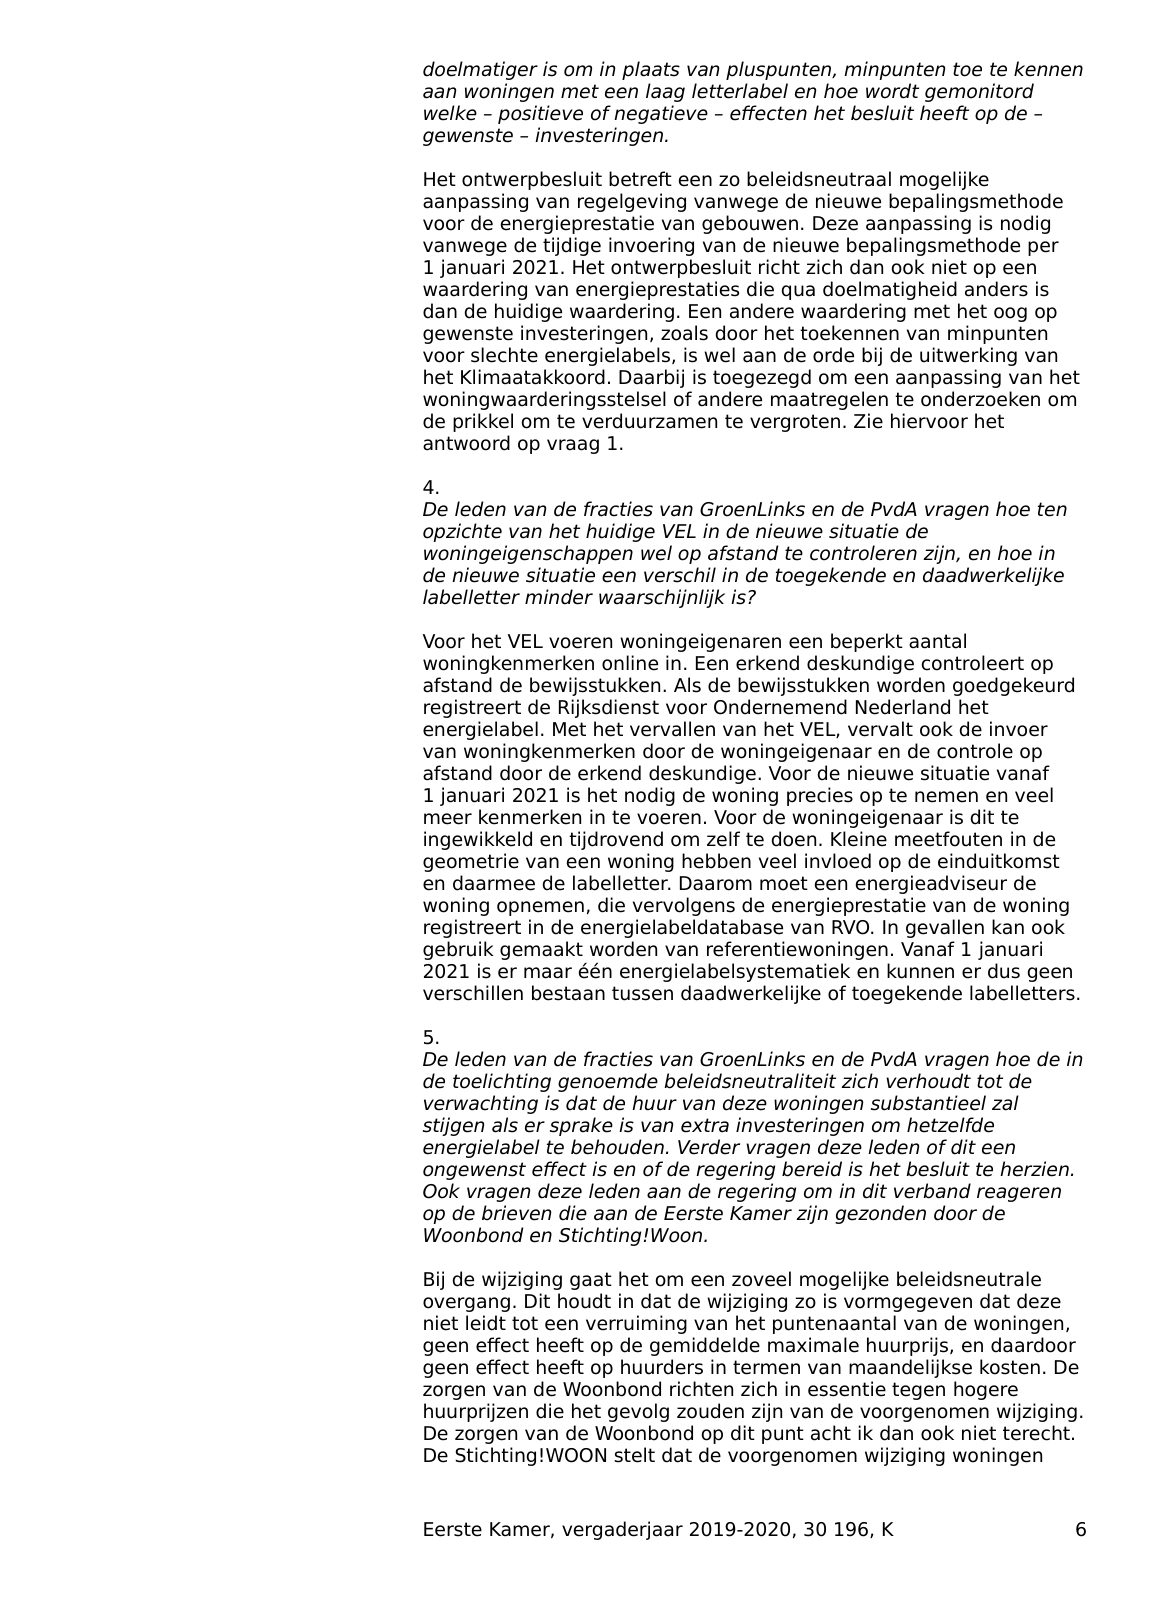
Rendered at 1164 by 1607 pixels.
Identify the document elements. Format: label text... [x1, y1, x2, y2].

text Bij de wijziging gaat het om een zoveel mogelijke beleidsneutrale overgang. Dit houdt in dat de wijziging zo is vormgegeven dat deze niet leidt tot een verruiming van het puntenaantal van de woningen, geen effect heeft op de gemiddelde maximale huurprijs, en daardoor geen effect heeft op huurders in termen van maandelijkse kosten. De zorgen van de Woonbond richten zich in essentie tegen hogere huurprijzen die het gevolg zouden zijn van de voorgenomen wijziging. De zorgen van de Woonbond op dit punt acht ik dan ook niet terecht. De Stichting!WOON stelt dat de voorgenomen wijziging woningen [422, 1269, 1087, 1467]
text 5. [422, 1027, 1087, 1049]
text Het ontwerpbesluit betreft een zo beleidsneutraal mogelijke aanpassing van regelgeving vanwege de nieuwe bepalingsmethode voor de energieprestatie van gebouwen. Deze aanpassing is nodig vanwege de tijdige invoering van de nieuwe bepalingsmethode per 1 januari 2021. Het ontwerpbesluit richt zich dan ook niet op een waardering van energieprestaties die qua doelmatigheid anders is dan de huidige waardering. Een andere waardering met het oog op gewenste investeringen, zoals door het toekennen van minpunten voor slechte energielabels, is wel aan de orde bij de uitwerking van het Klimaatakkoord. Daarbij is toegezegd om een aanpassing van het woningwaarderingsstelsel of andere maatregelen te onderzoeken om de prikkel om te verduurzamen te vergroten. Zie hiervoor het antwoord op vraag 1. [422, 169, 1087, 455]
text Voor het VEL voeren woningeigenaren een beperkt aantal woningkenmerken online in. Een erkend deskundige controleert op afstand de bewijsstukken. Als de bewijsstukken worden goedgekeurd registreert de Rijksdienst voor Ondernemend Nederland het energielabel. Met het vervallen van het VEL, vervalt ook de invoer van woningkenmerken door de woningeigenaar en de controle op afstand door de erkend deskundige. Voor de nieuwe situatie vanaf 1 januari 2021 is het nodig de woning precies op te nemen en veel meer kenmerken in te voeren. Voor de woningeigenaar is dit te ingewikkeld en tijdrovend om zelf te doen. Kleine meetfouten in de geometrie van een woning hebben veel invloed op de einduitkomst en daarmee de labelletter. Daarom moet een energieadviseur de woning opnemen, die vervolgens de energieprestatie van de woning registreert in de energielabeldatabase van RVO. In gevallen kan ook gebruik gemaakt worden van referentiewoningen. Vanaf 1 januari 2021 is er maar één energielabelsystematiek en kunnen er dus geen verschillen bestaan tussen daadwerkelijke of toegekende labelletters. [422, 631, 1087, 1005]
text doelmatiger is om in plaats van pluspunten, minpunten toe te kennen aan woningen met een laag letterlabel en hoe wordt gemonitord welke – positieve of negatieve – effecten het besluit heeft op de – gewenste – investeringen. [422, 59, 1087, 147]
text De leden van de fracties van GroenLinks en de PvdA vragen hoe de in de toelichting genoemde beleidsneutraliteit zich verhoudt tot de verwachting is dat de huur van deze woningen substantieel zal stijgen als er sprake is van extra investeringen om hetzelfde energielabel te behouden. Verder vragen deze leden of dit een ongewenst effect is en of de regering bereid is het besluit te herzien. Ook vragen deze leden aan de regering om in dit verband reageren op de brieven die aan de Eerste Kamer zijn gezonden door de Woonbond en Stichting!Woon. [422, 1049, 1087, 1247]
text 4. [422, 477, 1087, 499]
text De leden van de fracties van GroenLinks en de PvdA vragen hoe ten opzichte van het huidige VEL in de nieuwe situatie de woningeigenschappen wel op afstand te controleren zijn, en hoe in de nieuwe situatie een verschil in de toegekende en daadwerkelijke labelletter minder waarschijnlijk is? [422, 499, 1087, 609]
